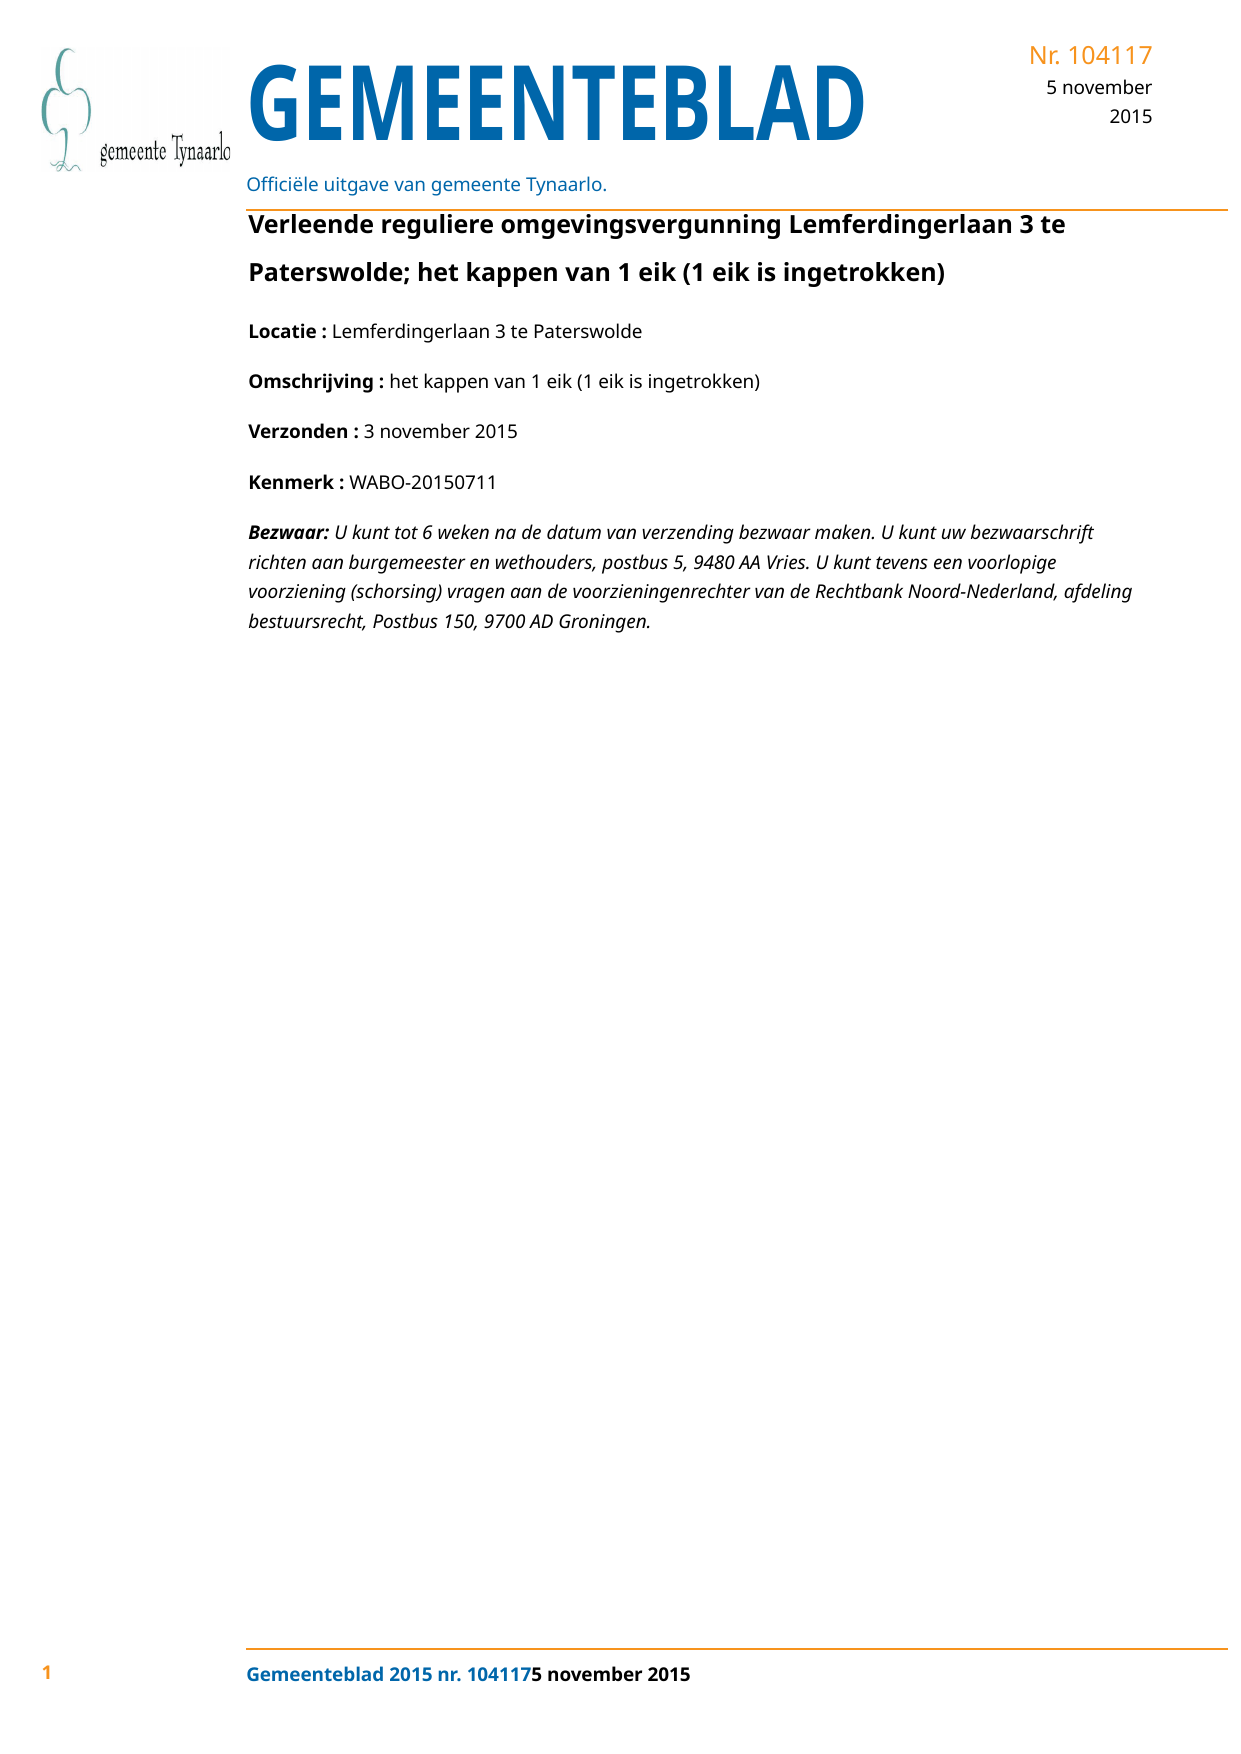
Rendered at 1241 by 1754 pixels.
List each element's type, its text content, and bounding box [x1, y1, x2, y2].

text Verzonden : 3 november 2015 [248, 419, 1152, 444]
text Bezwaar: U kunt tot 6 weken na de datum van verzending bezwaar maken. U kunt uw bezwaarschrift richten aan burgemeester en wethouders, postbus 5, 9480 AA Vries. U kunt tevens een voorlopige voorziening (schorsing) vragen aan de voorzieningenrechter van de Rechtbank Noord-Nederland, afdeling bestuursrecht, Postbus 150, 9700 AD Groningen. [248, 519, 1152, 634]
text Kenmerk : WABO-20150711 [248, 469, 1152, 495]
text Omschrijving : het kappen van 1 eik (1 eik is ingetrokken) [248, 368, 1152, 394]
text Locatie : Lemferdingerlaan 3 te Paterswolde [248, 318, 1152, 344]
text Verleende reguliere omgevingsvergunning Lemferdingerlaan 3 te Paterswolde; het kappen van 1 eik (1 eik is ingetrokken) [248, 211, 1152, 288]
picture [41, 47, 231, 172]
